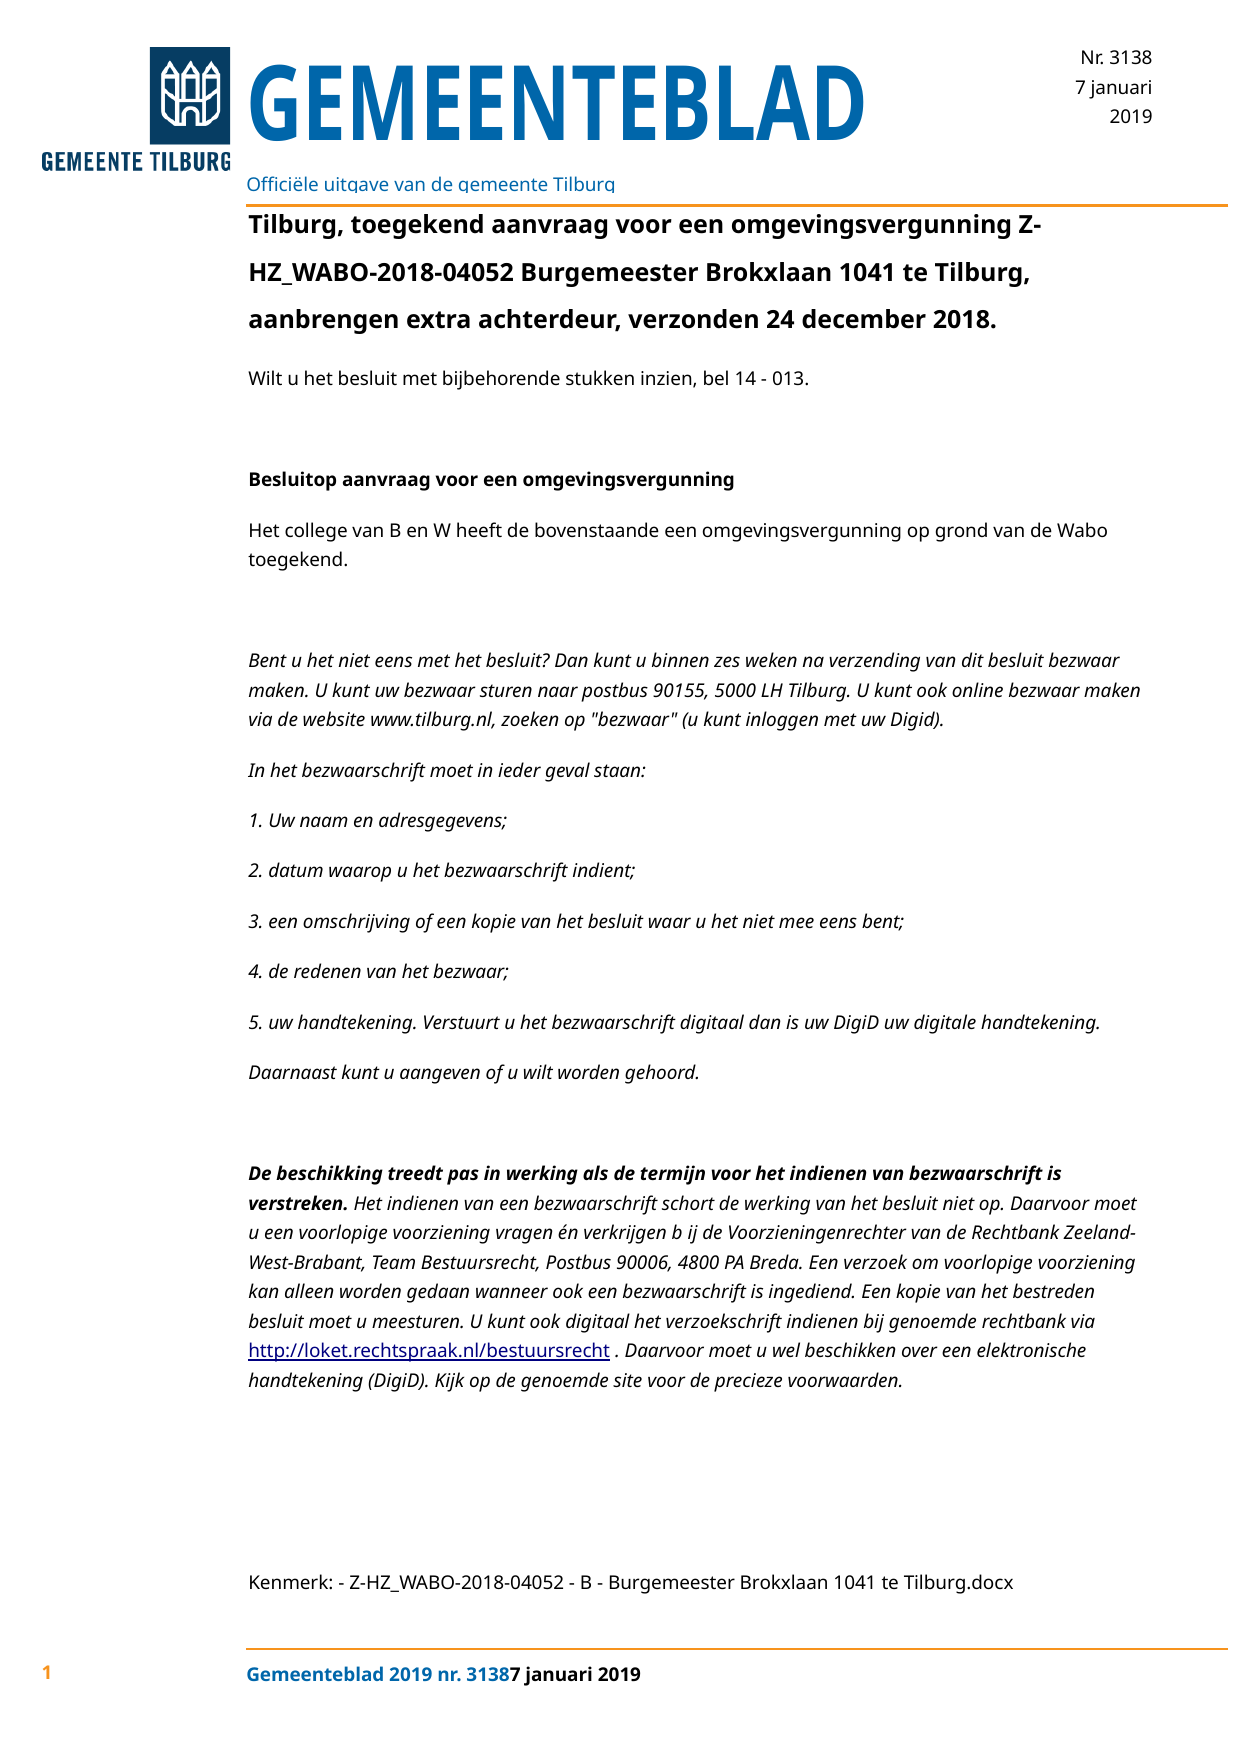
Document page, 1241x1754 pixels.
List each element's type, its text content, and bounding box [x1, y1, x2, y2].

text Tilburg, toegekend aanvraag voor een omgevingsvergunning Z-HZ_WABO-2018-04052 Burgemeester Brokxlaan 1041 te Tilburg, aanbrengen extra achterdeur, verzonden 24 december 2018. [248, 207, 1152, 336]
text In het bezwaarschrift moet in ieder geval staan: [248, 757, 1152, 782]
text Bent u het niet eens met het besluit? Dan kunt u binnen zes weken na verzending van dit besluit bezwaar maken. U kunt uw bezwaar sturen naar postbus 90155, 5000 LH Tilburg. U kunt ook online bezwaar maken via de website www.tilburg.nl, zoeken op "bezwaar" (u kunt inloggen met uw Digid). [248, 647, 1152, 732]
text Besluitop aanvraag voor een omgevingsvergunning [248, 466, 1152, 492]
text Kenmerk: - Z-HZ_WABO-2018-04052 - B - Burgemeester Brokxlaan 1041 te Tilburg.docx [248, 1569, 1152, 1594]
picture [41, 47, 231, 172]
text 5. uw handtekening. Verstuurt u het bezwaarschrift digitaal dan is uw DigiD uw digitale handtekening. [248, 1009, 1152, 1034]
text Wilt u het besluit met bijbehorende stukken inzien, bel 14 - 013. [248, 366, 1152, 391]
text Het college van B en W heeft de bovenstaande een omgevingsvergunning op grond van de Wabo toegekend. [248, 517, 1152, 572]
text Daarnaast kunt u aangeven of u wilt worden gehoord. [248, 1059, 1152, 1085]
text 2. datum waarop u het bezwaarschrift indient; [248, 858, 1152, 883]
text 4. de redenen van het bezwaar; [248, 958, 1152, 984]
text De beschikking treedt pas in werking als de termijn voor het indienen van bezwaarschrift is verstreken. Het indienen van een bezwaarschrift schort de werking van het besluit niet op. Daarvoor moet u een voorlopige voorziening vragen én verkrijgen b ij de Voorzieningenrechter van de Rechtbank Zeeland-West-Brabant, Team Bestuursrecht, Postbus 90006, 4800 PA Breda. Een verzoek om voorlopige voorziening kan alleen worden gedaan wanneer ook een bezwaarschrift is ingediend. Een kopie van het bestreden besluit moet u meesturen. U kunt ook digitaal het verzoekschrift indienen bij genoemde rechtbank via http://loket.rechtspraak.nl/bestuursrecht . Daarvoor moet u wel beschikken over een elektronische handtekening (DigiD). Kijk op de genoemde site voor de precieze voorwaarden. [248, 1160, 1152, 1393]
text 1. Uw naam en adresgegevens; [248, 807, 1152, 833]
text 3. een omschrijving of een kopie van het besluit waar u het niet mee eens bent; [248, 908, 1152, 934]
